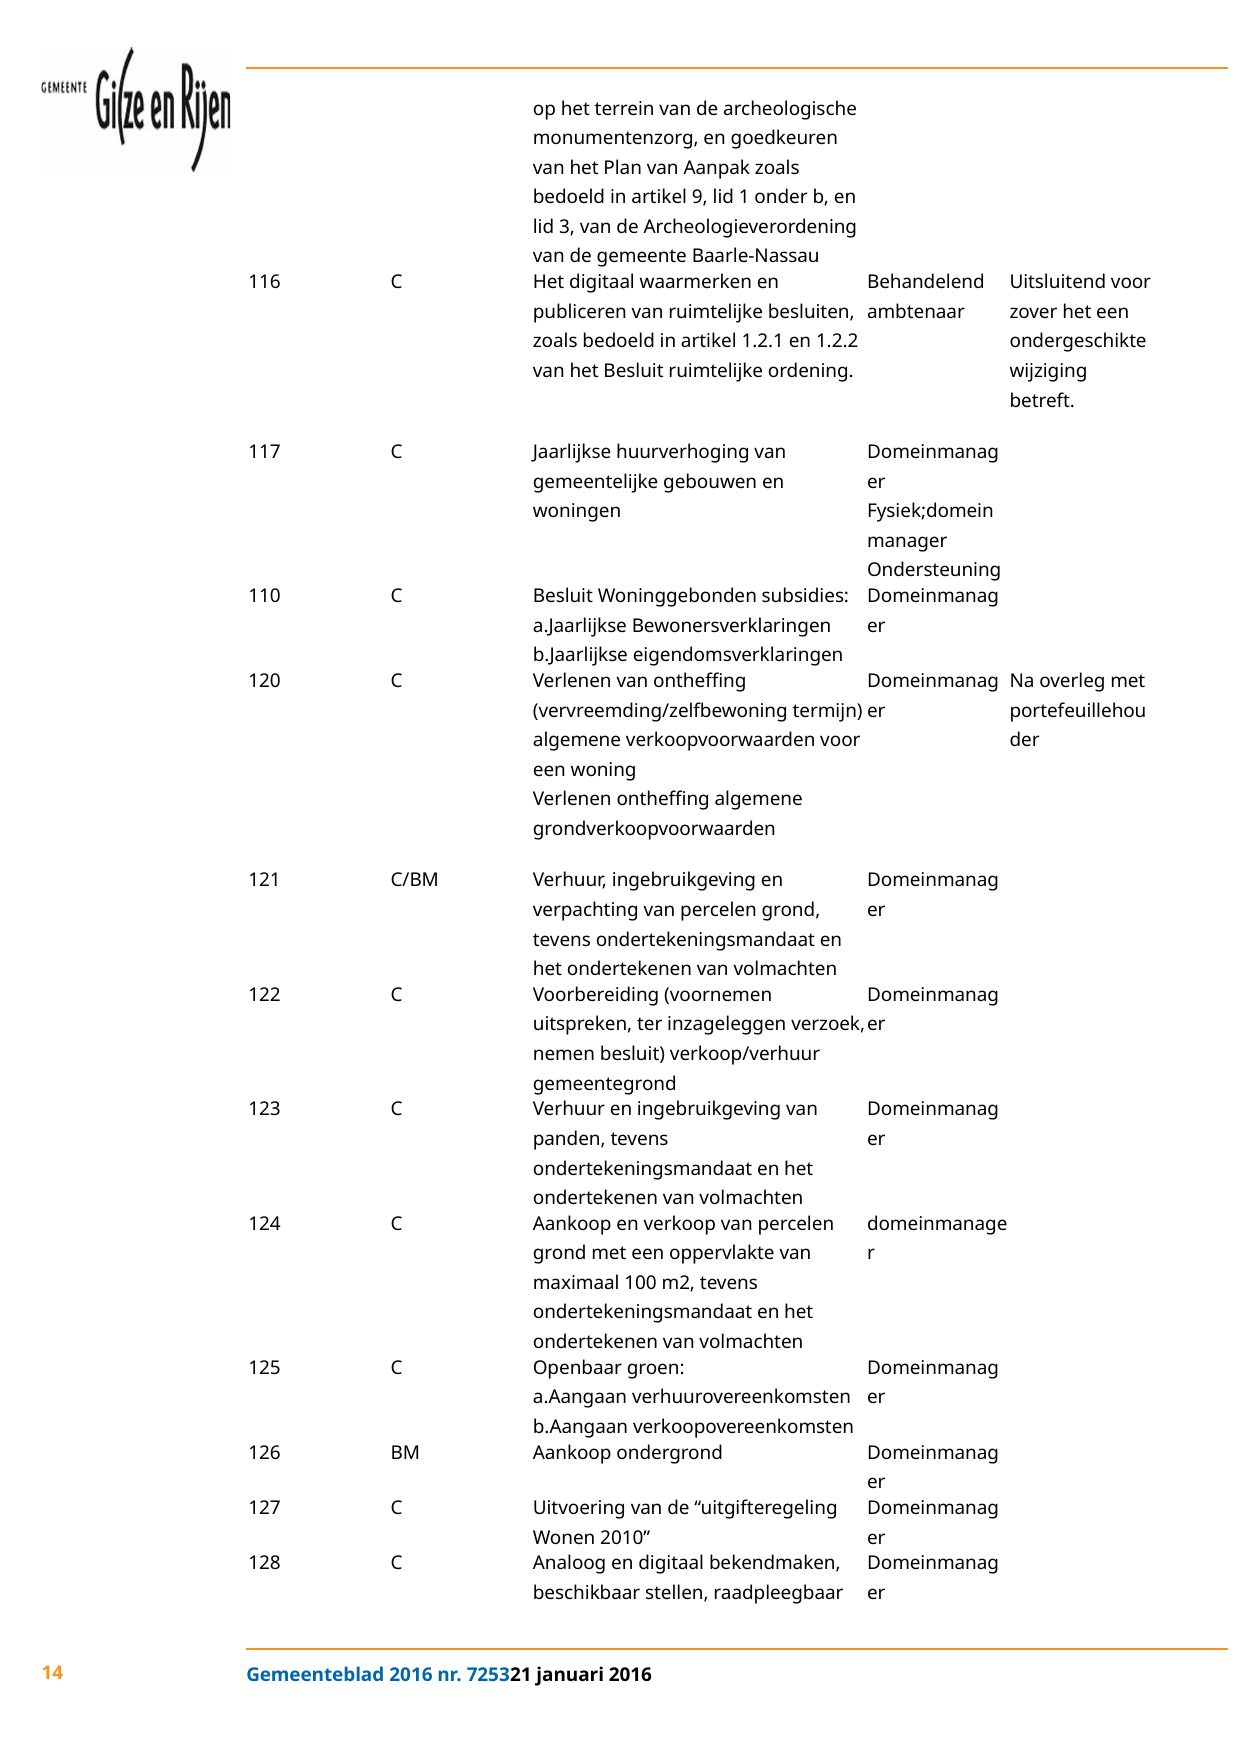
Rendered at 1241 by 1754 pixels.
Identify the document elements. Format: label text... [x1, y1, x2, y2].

table_cell [533, 413, 867, 438]
table_cell Uitvoering van de “uitgifteregeling Wonen 2010” [533, 1494, 867, 1549]
table_cell Domeinmanager [867, 1439, 1009, 1494]
table_cell 124 [248, 1210, 390, 1354]
table_cell 116 [248, 269, 390, 412]
table_cell C/BM [390, 867, 533, 981]
table_cell [1009, 413, 1152, 438]
table_cell [867, 95, 1009, 268]
table_cell [1009, 1354, 1152, 1439]
table_cell Domeinmanager [867, 1550, 1009, 1605]
table_cell 121 [248, 867, 390, 981]
table_cell Openbaar groen: a.Aangaan verhuurovereenkomsten b.Aangaan verkoopovereenkomsten [533, 1354, 867, 1439]
table_cell 122 [248, 981, 390, 1096]
table_cell C [390, 1494, 533, 1549]
table_cell 126 [248, 1439, 390, 1494]
table_cell Domeinmanager [867, 867, 1009, 981]
table_cell Uitsluitend voor zover het een ondergeschikte wijziging betreft. [1009, 269, 1152, 412]
table_cell [867, 413, 1009, 438]
table_cell C [390, 269, 533, 412]
table_cell Domeinmanager [867, 1494, 1009, 1549]
table_cell Aankoop ondergrond [533, 1439, 867, 1494]
table_cell C [390, 981, 533, 1096]
table_cell [1009, 1494, 1152, 1549]
table_cell [390, 413, 533, 438]
table_cell [533, 841, 867, 867]
table_cell [248, 841, 390, 867]
table_cell [1009, 1210, 1152, 1354]
table_cell [248, 95, 390, 268]
table_cell Voorbereiding (voornemen uitspreken, ter inzageleggen verzoek, nemen besluit) verkoop/verhuur gemeentegrond [533, 981, 867, 1096]
table_cell C [390, 1210, 533, 1354]
table_cell Besluit Woninggebonden subsidies: a.Jaarlijkse Bewonersverklaringen b.Jaarlijkse eigendomsverklaringen [533, 582, 867, 667]
table_cell [1009, 95, 1152, 268]
table_cell 127 [248, 1494, 390, 1549]
table_cell C [390, 1354, 533, 1439]
table_cell [1009, 1550, 1152, 1605]
table_cell Verlenen van ontheffing (vervreemding/zelfbewoning termijn) algemene verkoopvoorwaarden voor een woning Verlenen ontheffing algemene grondverkoopvoorwaarden [533, 667, 867, 841]
table_cell [248, 413, 390, 438]
table_cell C [390, 1096, 533, 1210]
table_cell [1009, 438, 1152, 582]
table_cell [390, 841, 533, 867]
table_cell C [390, 438, 533, 582]
table_cell Analoog en digitaal bekendmaken, beschikbaar stellen, raadpleegbaar [533, 1550, 867, 1605]
table_cell Verhuur, ingebruikgeving en verpachting van percelen grond, tevens ondertekeningsmandaat en het ondertekenen van volmachten [533, 867, 867, 981]
table_cell Domeinmanager [867, 667, 1009, 841]
table_cell [1009, 981, 1152, 1096]
table_cell Jaarlijkse huurverhoging van gemeentelijke gebouwen en woningen [533, 438, 867, 582]
table_cell [1009, 1439, 1152, 1494]
table_cell domeinmanager [867, 1210, 1009, 1354]
picture [41, 47, 231, 172]
table_cell Behandelend ambtenaar [867, 269, 1009, 412]
table_cell C [390, 582, 533, 667]
table_cell [1009, 867, 1152, 981]
table_cell Verhuur en ingebruikgeving van panden, tevens ondertekeningsmandaat en het ondertekenen van volmachten [533, 1096, 867, 1210]
table_cell [1009, 841, 1152, 867]
table_cell 110 [248, 582, 390, 667]
table_cell 125 [248, 1354, 390, 1439]
table_cell C [390, 667, 533, 841]
table_cell 128 [248, 1550, 390, 1605]
table_cell [1009, 1096, 1152, 1210]
table_cell 120 [248, 667, 390, 841]
table_cell Domeinmanager [867, 981, 1009, 1096]
table_cell C [390, 1550, 533, 1605]
table_cell BM [390, 1439, 533, 1494]
table_cell [867, 841, 1009, 867]
table_cell Domeinmanager Fysiek;domeinmanager Ondersteuning [867, 438, 1009, 582]
table_cell 117 [248, 438, 390, 582]
table_cell [390, 95, 533, 268]
table_cell Het digitaal waarmerken en publiceren van ruimtelijke besluiten, zoals bedoeld in artikel 1.2.1 en 1.2.2 van het Besluit ruimtelijke ordening. [533, 269, 867, 412]
table_cell Na overleg met portefeuillehouder [1009, 667, 1152, 841]
table_cell Domeinmanager [867, 1354, 1009, 1439]
table_cell [1009, 582, 1152, 667]
table_cell Aankoop en verkoop van percelen grond met een oppervlakte van maximaal 100 m2, tevens ondertekeningsmandaat en het ondertekenen van volmachten [533, 1210, 867, 1354]
table_cell Domeinmanager [867, 582, 1009, 667]
table_cell 123 [248, 1096, 390, 1210]
table_cell op het terrein van de archeologische monumentenzorg, en goedkeuren van het Plan van Aanpak zoals bedoeld in artikel 9, lid 1 onder b, en lid 3, van de Archeologieverordening van de gemeente Baarle-Nassau [533, 95, 867, 268]
table_cell Domeinmanager [867, 1096, 1009, 1210]
